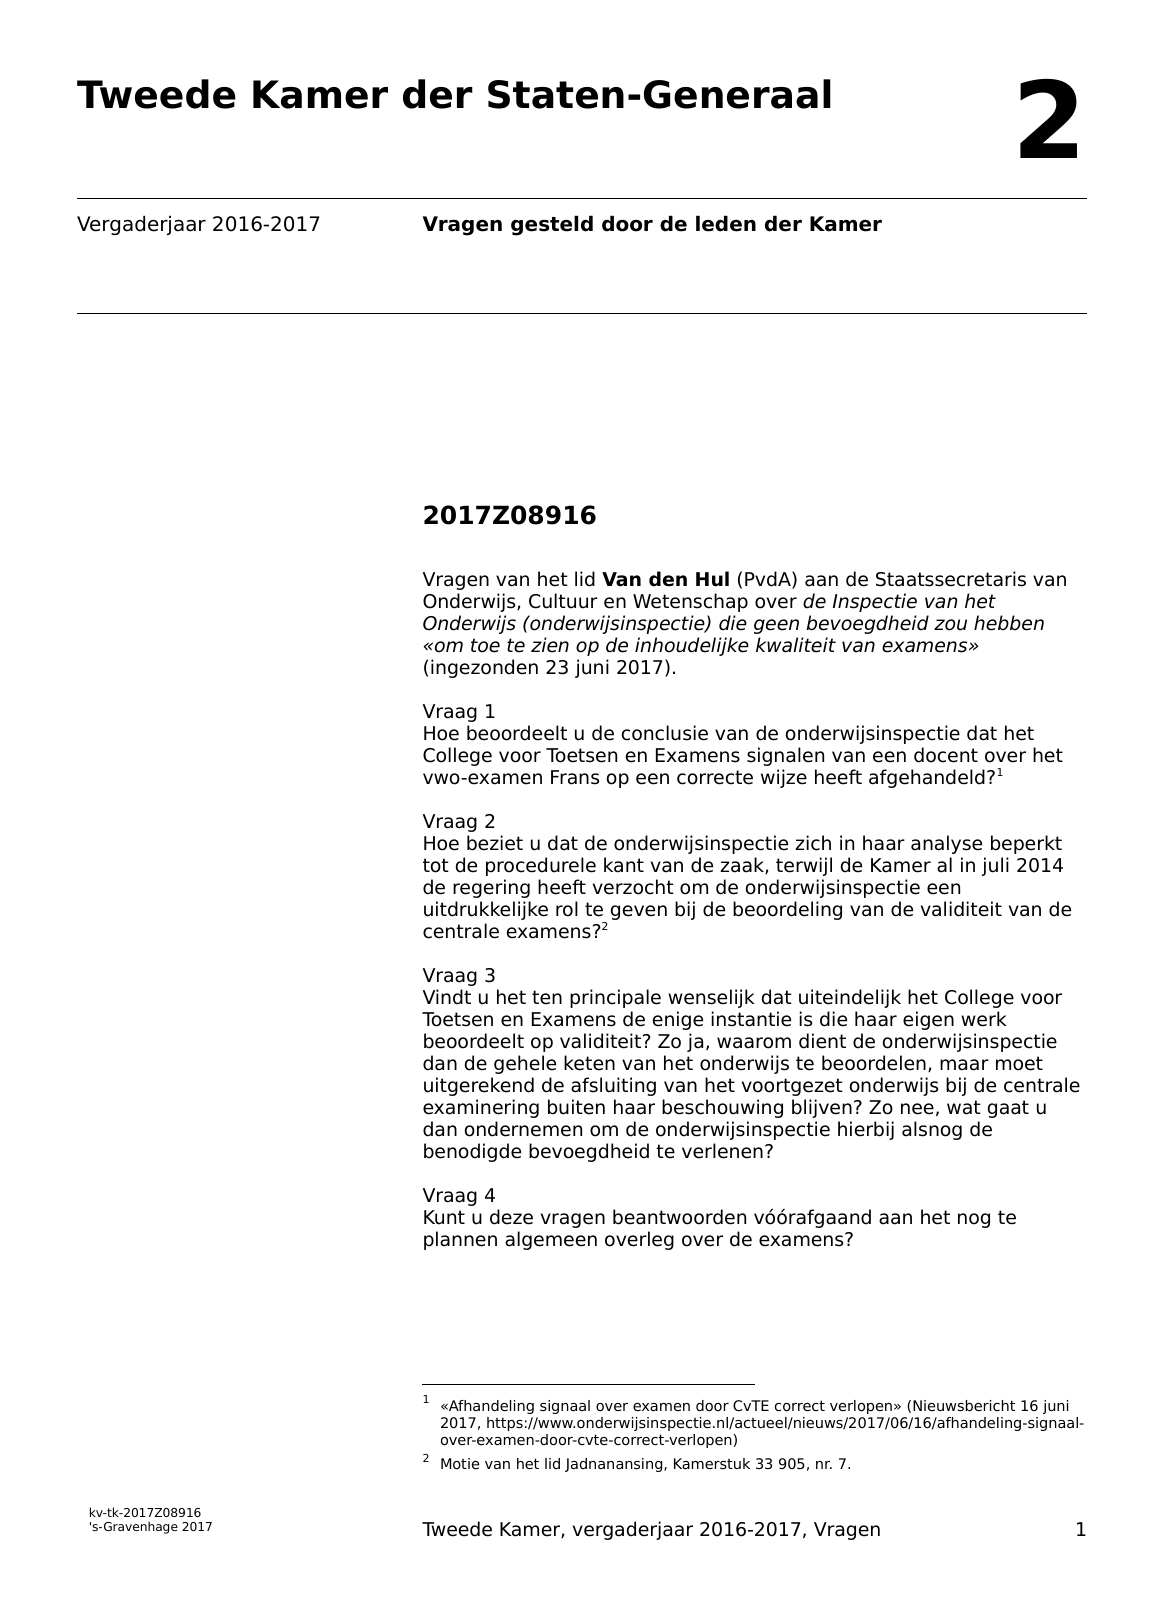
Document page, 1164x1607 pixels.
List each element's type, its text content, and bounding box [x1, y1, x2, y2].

text Vraag 3 [422, 965, 1087, 987]
text Hoe beoordeelt u de conclusie van de onderwijsinspectie dat het College voor Toetsen en Examens signalen van een docent over het vwo-examen Frans op een correcte wijze heeft afgehandeld? [422, 723, 1087, 789]
table_header Tweede Kamer der Staten-Generaal [77, 59, 886, 198]
text Hoe beziet u dat de onderwijsinspectie zich in haar analyse beperkt tot de procedurele kant van de zaak, terwijl de Kamer al in juli 2014 de regering heeft verzocht om de onderwijsinspectie een uitdrukkelijke rol te geven bij de beoordeling van de validiteit van de centrale examens? [422, 833, 1087, 943]
text Vindt u het ten principale wenselijk dat uiteindelijk het College voor Toetsen en Examens de enige instantie is die haar eigen werk beoordeelt op validiteit? Zo ja, waarom dient de onderwijsinspectie dan de gehele keten van het onderwijs te beoordelen, maar moet uitgerekend de afsluiting van het voortgezet onderwijs bij de centrale examinering buiten haar beschouwing blijven? Zo nee, wat gaat u dan ondernemen om de onderwijsinspectie hierbij alsnog de benodigde bevoegdheid te verlenen? [422, 987, 1087, 1163]
text Vraag 2 [422, 811, 1087, 833]
text Motie van het lid Jadnanansing, Kamerstuk 33 905, nr. 7. [422, 1452, 1087, 1474]
text kv-tk-2017Z08916 [88, 1506, 323, 1520]
text Vragen van het lid Van den Hul (PvdA) aan de Staatssecretaris van Onderwijs, Cultuur en Wetenschap over de Inspectie van het Onderwijs (onderwijsinspectie) die geen bevoegdheid zou hebben «om toe te zien op de inhoudelijke kwaliteit van examens» (ingezonden 23 juni 2017). [422, 569, 1087, 679]
table_cell Vergaderjaar 2016-2017 [77, 199, 422, 313]
text 2017Z08916 [422, 501, 1087, 531]
text Vraag 4 [422, 1185, 1087, 1207]
text 's-Gravenhage 2017 [88, 1520, 323, 1534]
text Vraag 1 [422, 701, 1087, 723]
text Kunt u deze vragen beantwoorden vóórafgaand aan het nog te plannen algemeen overleg over de examens? [422, 1207, 1087, 1251]
table_header 2 [886, 59, 1087, 198]
text «Afhandeling signaal over examen door CvTE correct verlopen» (Nieuwsbericht 16 juni 2017, https://www.onderwijsinspectie.nl/actueel/nieuws/2017/06/16/afhandeling-signaal-over-examen-door-cvte-correct-verlopen) [422, 1393, 1087, 1449]
table_cell Vragen gesteld door de leden der Kamer [422, 199, 1087, 313]
